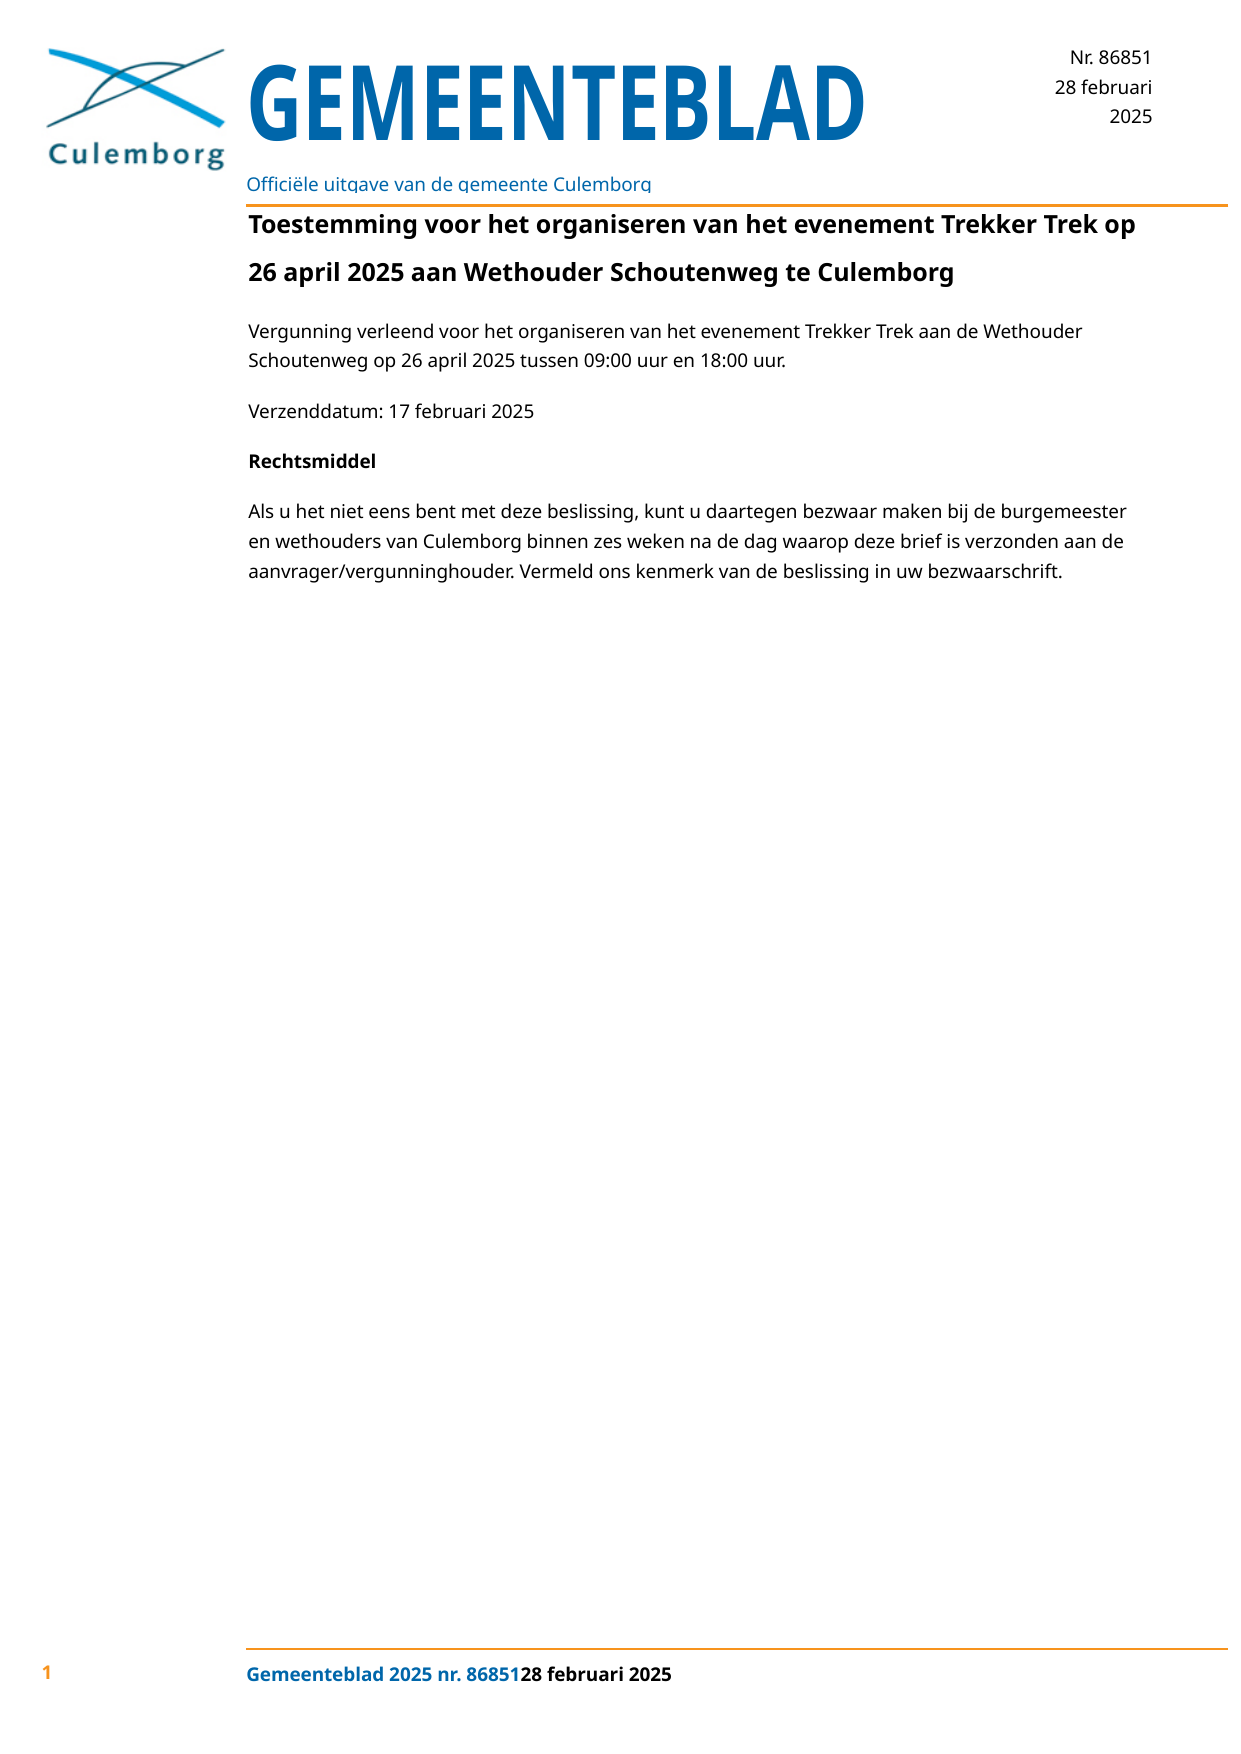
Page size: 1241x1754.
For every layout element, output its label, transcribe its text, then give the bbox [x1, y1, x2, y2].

text Rechtsmiddel [248, 448, 1152, 474]
text Vergunning verleend voor het organiseren van het evenement Trekker Trek aan de Wethouder Schoutenweg op 26 april 2025 tussen 09:00 uur en 18:00 uur. [248, 318, 1152, 373]
picture [41, 47, 231, 172]
text Toestemming voor het organiseren van het evenement Trekker Trek op 26 april 2025 aan Wethouder Schoutenweg te Culemborg [248, 207, 1152, 288]
text Verzenddatum: 17 februari 2025 [248, 398, 1152, 424]
text Als u het niet eens bent met deze beslissing, kunt u daartegen bezwaar maken bij de burgemeester en wethouders van Culemborg binnen zes weken na de dag waarop deze brief is verzonden aan de aanvrager/vergunninghouder. Vermeld ons kenmerk van de beslissing in uw bezwaarschrift. [248, 499, 1152, 584]
